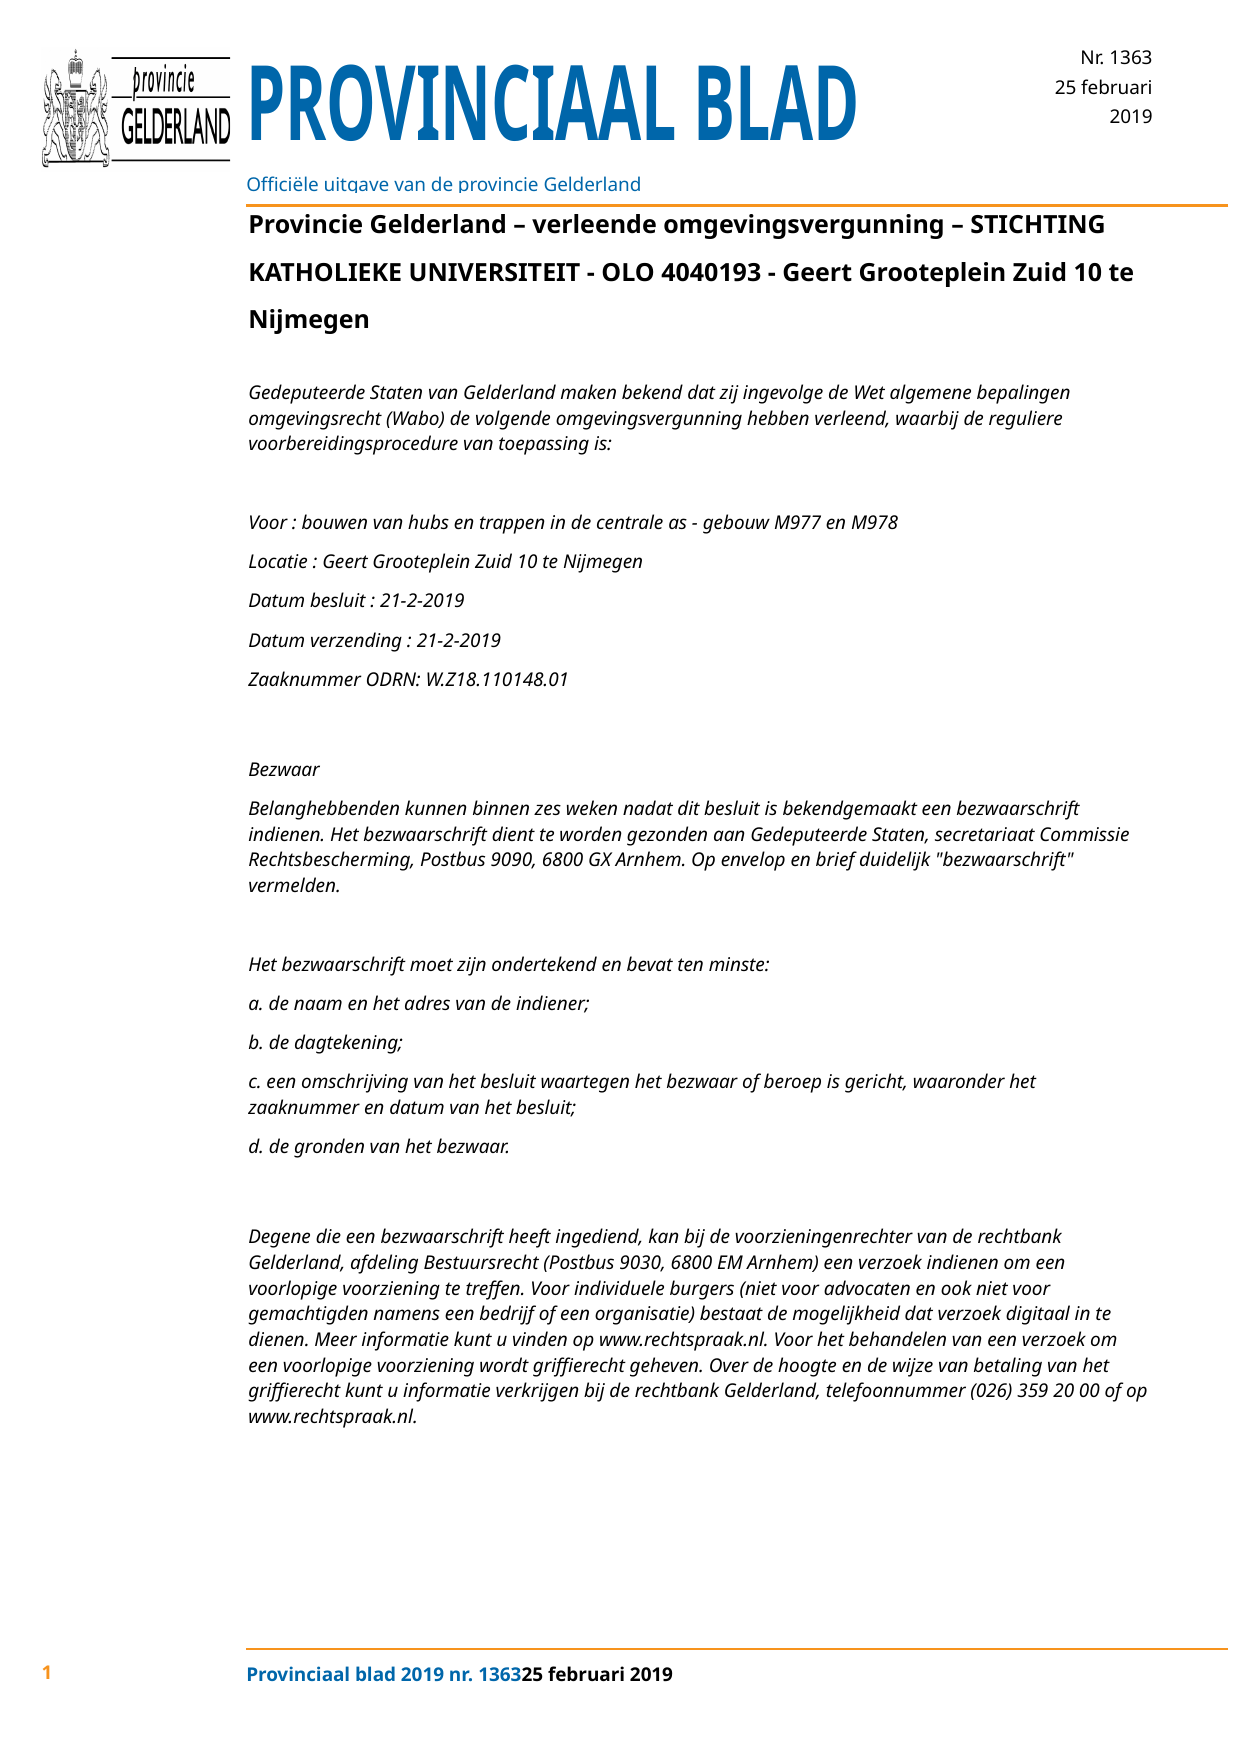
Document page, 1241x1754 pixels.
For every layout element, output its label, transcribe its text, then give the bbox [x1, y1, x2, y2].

text Locatie : Geert Grooteplein Zuid 10 te Nijmegen [248, 548, 1152, 574]
text Provincie Gelderland – verleende omgevingsvergunning – STICHTING KATHOLIEKE UNIVERSITEIT - OLO 4040193 - Geert Grooteplein Zuid 10 te Nijmegen [248, 207, 1152, 336]
text d. de gronden van het bezwaar. [248, 1134, 1152, 1159]
text a. de naam en het adres van de indiener; [248, 990, 1152, 1016]
text Belanghebbenden kunnen binnen zes weken nadat dit besluit is bekendgemaakt een bezwaarschrift indienen. Het bezwaarschrift dient te worden gezonden aan Gedeputeerde Staten, secretariaat Commissie Rechtsbescherming, Postbus 9090, 6800 GX Arnhem. Op envelop en brief duidelijk "bezwaarschrift" vermelden. [248, 795, 1152, 898]
text Voor : bouwen van hubs en trappen in de centrale as - gebouw M977 en M978 [248, 509, 1152, 535]
text Gedeputeerde Staten van Gelderland maken bekend dat zij ingevolge de Wet algemene bepalingen omgevingsrecht (Wabo) de volgende omgevingsvergunning hebben verleend, waarbij de reguliere voorbereidingsprocedure van toepassing is: [248, 379, 1152, 456]
picture [41, 47, 231, 172]
text c. een omschrijving van het besluit waartegen het bezwaar of beroep is gericht, waaronder het zaaknummer en datum van het besluit; [248, 1069, 1152, 1120]
text Zaaknummer ODRN: W.Z18.110148.01 [248, 666, 1152, 692]
text Bezwaar [248, 756, 1152, 782]
text Datum besluit : 21-2-2019 [248, 588, 1152, 613]
text Het bezwaarschrift moet zijn ondertekend en bevat ten minste: [248, 951, 1152, 977]
text Datum verzending : 21-2-2019 [248, 627, 1152, 653]
text b. de dagtekening; [248, 1029, 1152, 1055]
text Degene die een bezwaarschrift heeft ingediend, kan bij de voorzieningenrechter van de rechtbank Gelderland, afdeling Bestuursrecht (Postbus 9030, 6800 EM Arnhem) een verzoek indienen om een voorlopige voorziening te treffen. Voor individuele burgers (niet voor advocaten en ook niet voor gemachtigden namens een bedrijf of een organisatie) bestaat de mogelijkheid dat verzoek digitaal in te dienen. Meer informatie kunt u vinden op www.rechtspraak.nl. Voor het behandelen van een verzoek om een voorlopige voorziening wordt griffierecht geheven. Over de hoogte en de wijze van betaling van het griffierecht kunt u informatie verkrijgen bij de rechtbank Gelderland, telefoonnummer (026) 359 20 00 of op www.rechtspraak.nl. [248, 1223, 1152, 1429]
